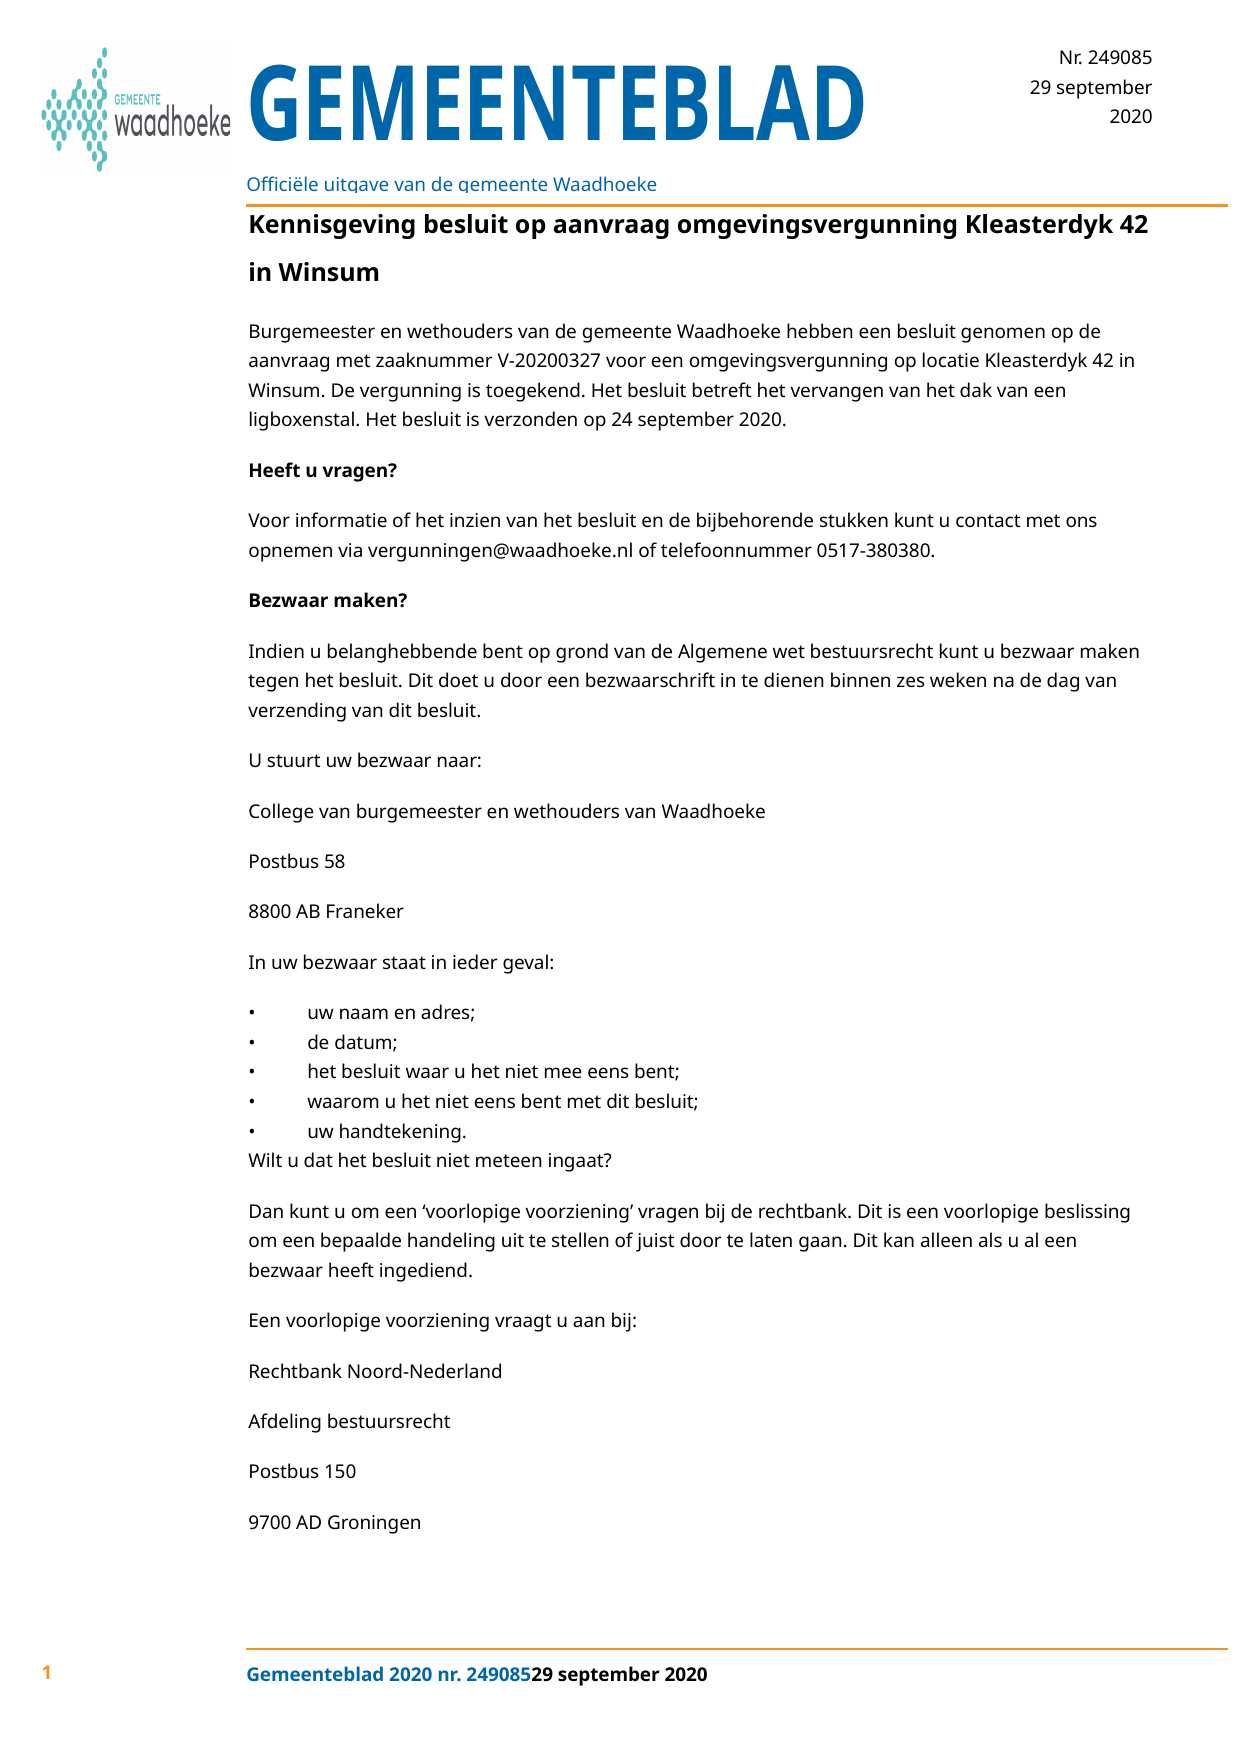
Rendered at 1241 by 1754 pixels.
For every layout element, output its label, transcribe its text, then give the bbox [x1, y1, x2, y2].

list de datum; [248, 1029, 1152, 1055]
list uw handtekening. [248, 1118, 1152, 1144]
list het besluit waar u het niet mee eens bent; [248, 1059, 1152, 1084]
list uw naam en adres; [248, 999, 1152, 1025]
text Rechtbank Noord-Nederland [248, 1358, 1152, 1384]
text Heeft u vragen? [248, 457, 1152, 483]
text Postbus 150 [248, 1459, 1152, 1484]
text Burgemeester en wethouders van de gemeente Waadhoeke hebben een besluit genomen op de aanvraag met zaaknummer V-20200327 voor een omgevingsvergunning op locatie Kleasterdyk 42 in Winsum. De vergunning is toegekend. Het besluit betreft het vervangen van het dak van een ligboxenstal. Het besluit is verzonden op 24 september 2020. [248, 318, 1152, 432]
text Indien u belanghebbende bent op grond van de Algemene wet bestuursrecht kunt u bezwaar maken tegen het besluit. Dit doet u door een bezwaarschrift in te dienen binnen zes weken na de dag van verzending van dit besluit. [248, 638, 1152, 723]
text 9700 AD Groningen [248, 1509, 1152, 1535]
text Een voorlopige voorziening vraagt u aan bij: [248, 1307, 1152, 1333]
text College van burgemeester en wethouders van Waadhoeke [248, 798, 1152, 824]
text Postbus 58 [248, 848, 1152, 874]
text 8800 AB Franeker [248, 899, 1152, 924]
text Afdeling bestuursrecht [248, 1408, 1152, 1434]
text U stuurt uw bezwaar naar: [248, 747, 1152, 773]
text Kennisgeving besluit op aanvraag omgevingsvergunning Kleasterdyk 42 in Winsum [248, 207, 1152, 288]
text In uw bezwaar staat in ieder geval: [248, 949, 1152, 975]
text Wilt u dat het besluit niet meteen ingaat? [248, 1147, 1152, 1173]
text Dan kunt u om een ‘voorlopige voorziening’ vragen bij de rechtbank. Dit is een voorlopige beslissing om een bepaalde handeling uit te stellen of juist door te laten gaan. Dit kan alleen als u al een bezwaar heeft ingediend. [248, 1198, 1152, 1283]
picture [41, 47, 231, 172]
list waarom u het niet eens bent met dit besluit; [248, 1088, 1152, 1114]
text Bezwaar maken? [248, 587, 1152, 613]
text Voor informatie of het inzien van het besluit en de bijbehorende stukken kunt u contact met ons opnemen via vergunningen@waadhoeke.nl of telefoonnummer 0517-380380. [248, 507, 1152, 563]
